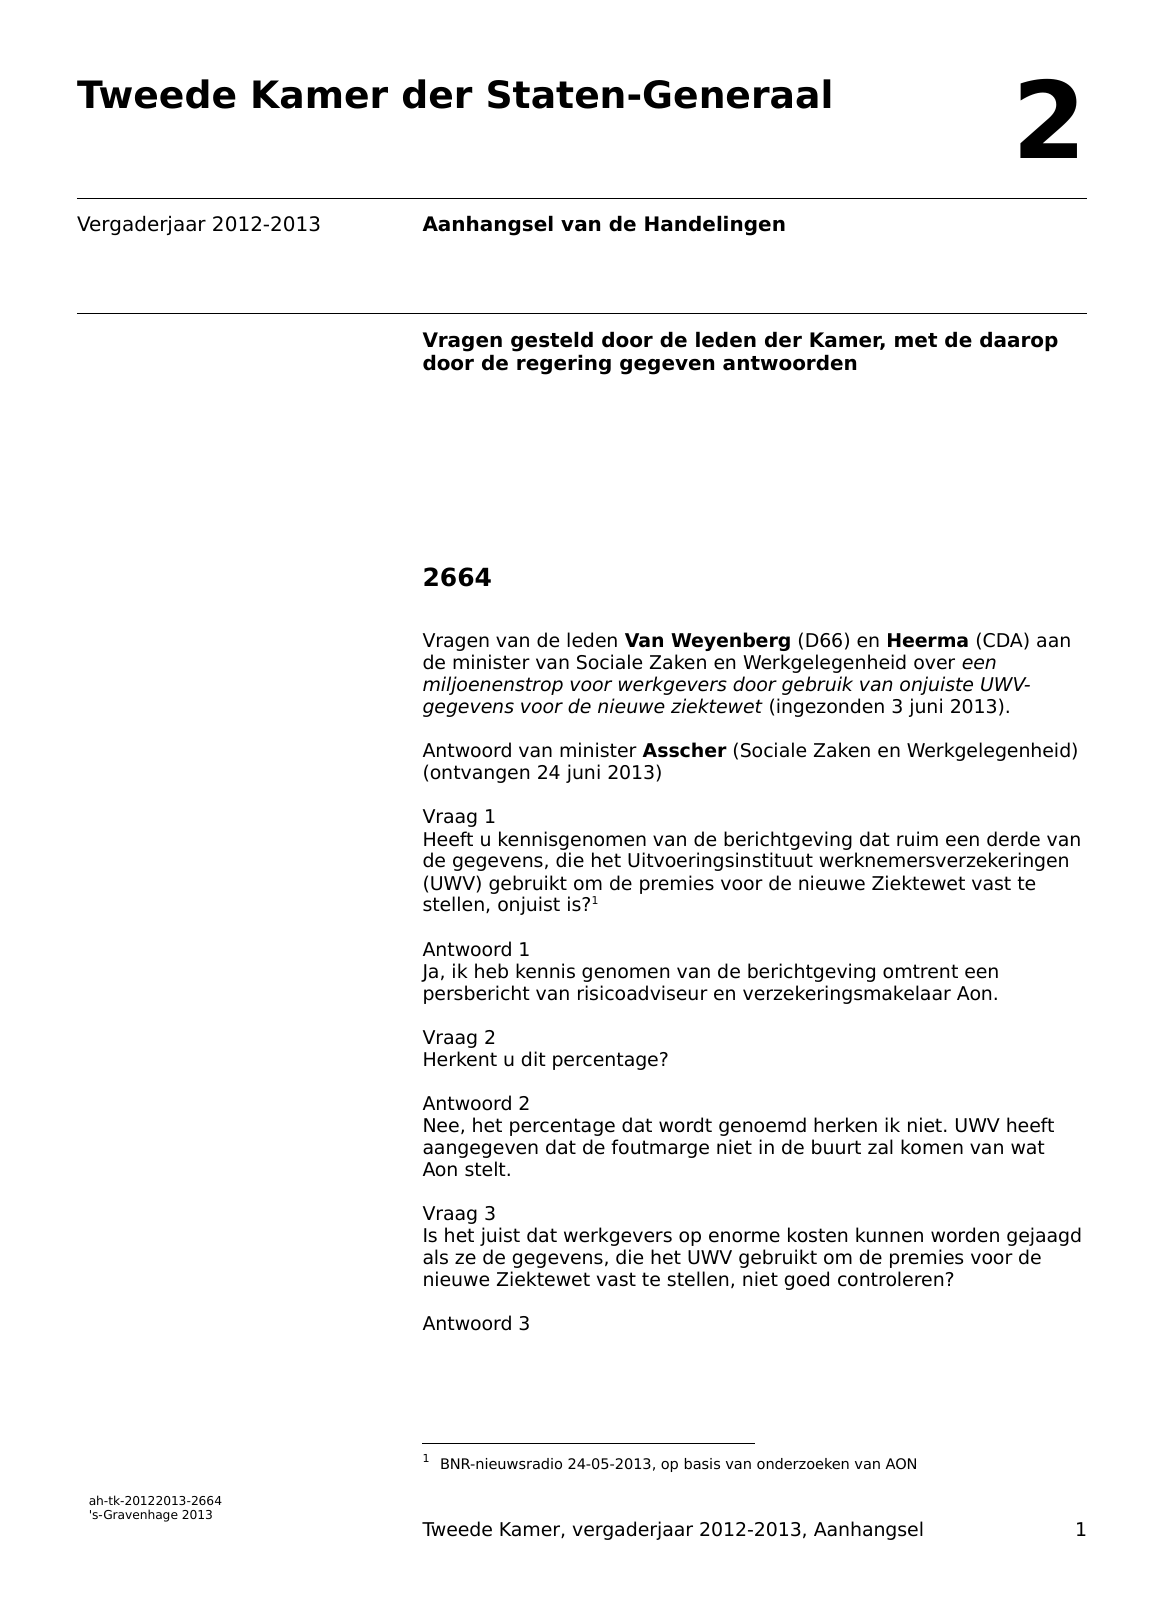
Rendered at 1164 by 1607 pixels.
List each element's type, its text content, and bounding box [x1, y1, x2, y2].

text Vraag 3 [422, 1203, 1087, 1225]
table_cell Vergaderjaar 2012-2013 [77, 199, 422, 313]
text Vraag 1 [422, 806, 1087, 828]
table_header 2 [886, 59, 1087, 198]
table_cell Aanhangsel van de Handelingen [422, 199, 1087, 313]
text Antwoord 1 [422, 938, 1087, 961]
table_cell [77, 314, 422, 375]
text BNR-nieuwsradio 24-05-2013, op basis van onderzoeken van AON [422, 1452, 1087, 1474]
text 's-Gravenhage 2013 [88, 1508, 323, 1522]
text 2664 [422, 563, 1087, 592]
text ah-tk-20122013-2664 [88, 1494, 323, 1508]
text Heeft u kennisgenomen van de berichtgeving dat ruim een derde van de gegevens, die het Uitvoeringsinstituut werknemersverzekeringen (UWV) gebruikt om de premies voor de nieuwe Ziektewet vast te stellen, onjuist is? [422, 828, 1087, 916]
text Ja, ik heb kennis genomen van de berichtgeving omtrent een persbericht van risicoadviseur en verzekeringsmakelaar Aon. [422, 961, 1087, 1004]
text Vragen van de leden Van Weyenberg (D66) en Heerma (CDA) aan de minister van Sociale Zaken en Werkgelegenheid over een miljoenenstrop voor werkgevers door gebruik van onjuiste UWV-gegevens voor de nieuwe ziektewet (ingezonden 3 juni 2013). [422, 630, 1087, 718]
table_header Tweede Kamer der Staten-Generaal [77, 59, 886, 198]
text Is het juist dat werkgevers op enorme kosten kunnen worden gejaagd als ze de gegevens, die het UWV gebruikt om de premies voor de nieuwe Ziektewet vast te stellen, niet goed controleren? [422, 1225, 1087, 1291]
table_cell Vragen gesteld door de leden der Kamer, met de daarop door de regering gegeven antwoorden [422, 314, 1087, 375]
text Vraag 2 [422, 1027, 1087, 1049]
text Antwoord 2 [422, 1093, 1087, 1115]
text Antwoord 3 [422, 1313, 1087, 1335]
text Nee, het percentage dat wordt genoemd herken ik niet. UWV heeft aangegeven dat de foutmarge niet in de buurt zal komen van wat Aon stelt. [422, 1115, 1087, 1181]
text Herkent u dit percentage? [422, 1049, 1087, 1071]
text Antwoord van minister Asscher (Sociale Zaken en Werkgelegenheid) (ontvangen 24 juni 2013) [422, 740, 1087, 784]
